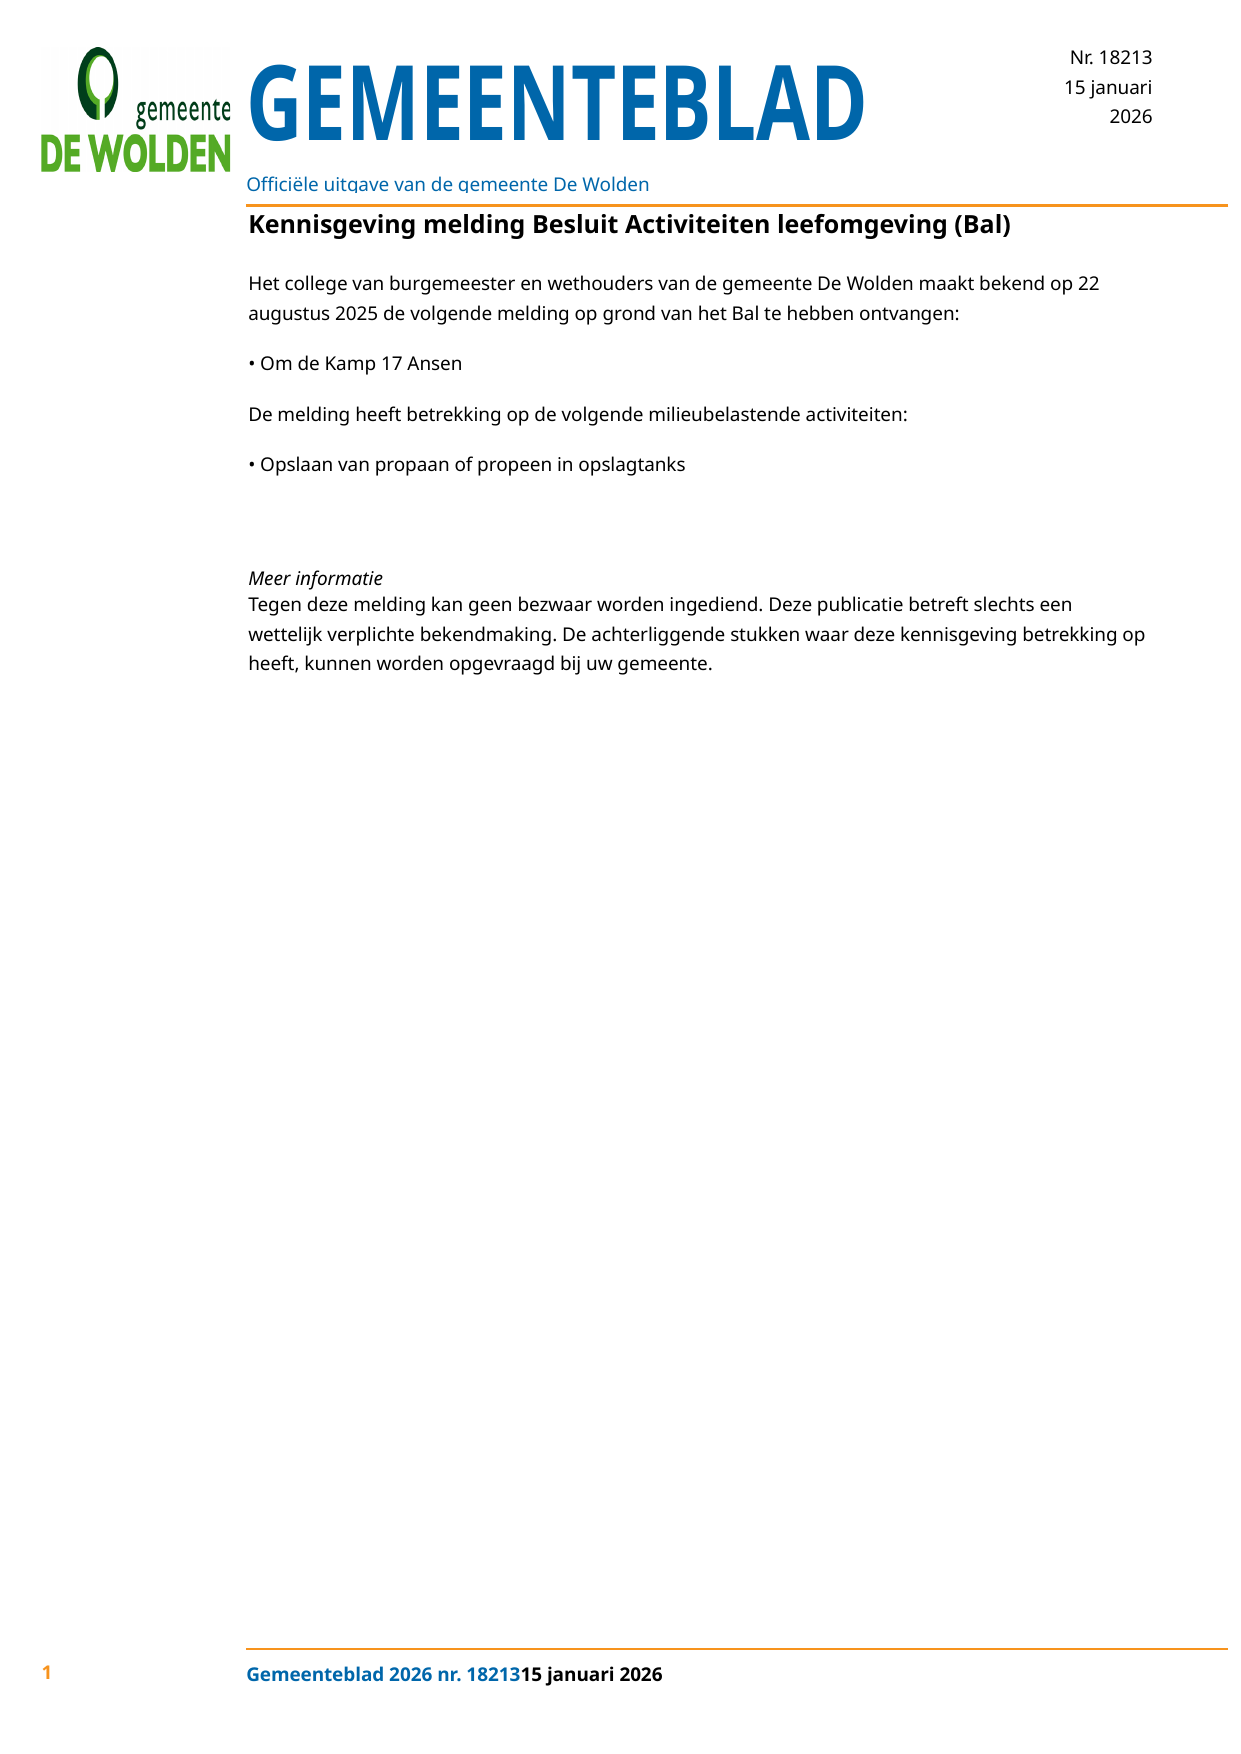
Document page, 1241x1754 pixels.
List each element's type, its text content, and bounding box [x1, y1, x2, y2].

text Meer informatie [248, 566, 1152, 591]
text De melding heeft betrekking op de volgende milieubelastende activiteiten: [248, 401, 1152, 426]
text Tegen deze melding kan geen bezwaar worden ingediend. Deze publicatie betreft slechts een wettelijk verplichte bekendmaking. De achterliggende stukken waar deze kennisgeving betrekking op heeft, kunnen worden opgevraagd bij uw gemeente. [248, 591, 1152, 676]
text Het college van burgemeester en wethouders van de gemeente De Wolden maakt bekend op 22 augustus 2025 de volgende melding op grond van het Bal te hebben ontvangen: [248, 270, 1152, 326]
text Kennisgeving melding Besluit Activiteiten leefomgeving (Bal) [248, 207, 1152, 241]
text • Opslaan van propaan of propeen in opslagtanks [248, 451, 1152, 477]
picture [41, 47, 231, 172]
text • Om de Kamp 17 Ansen [248, 350, 1152, 376]
